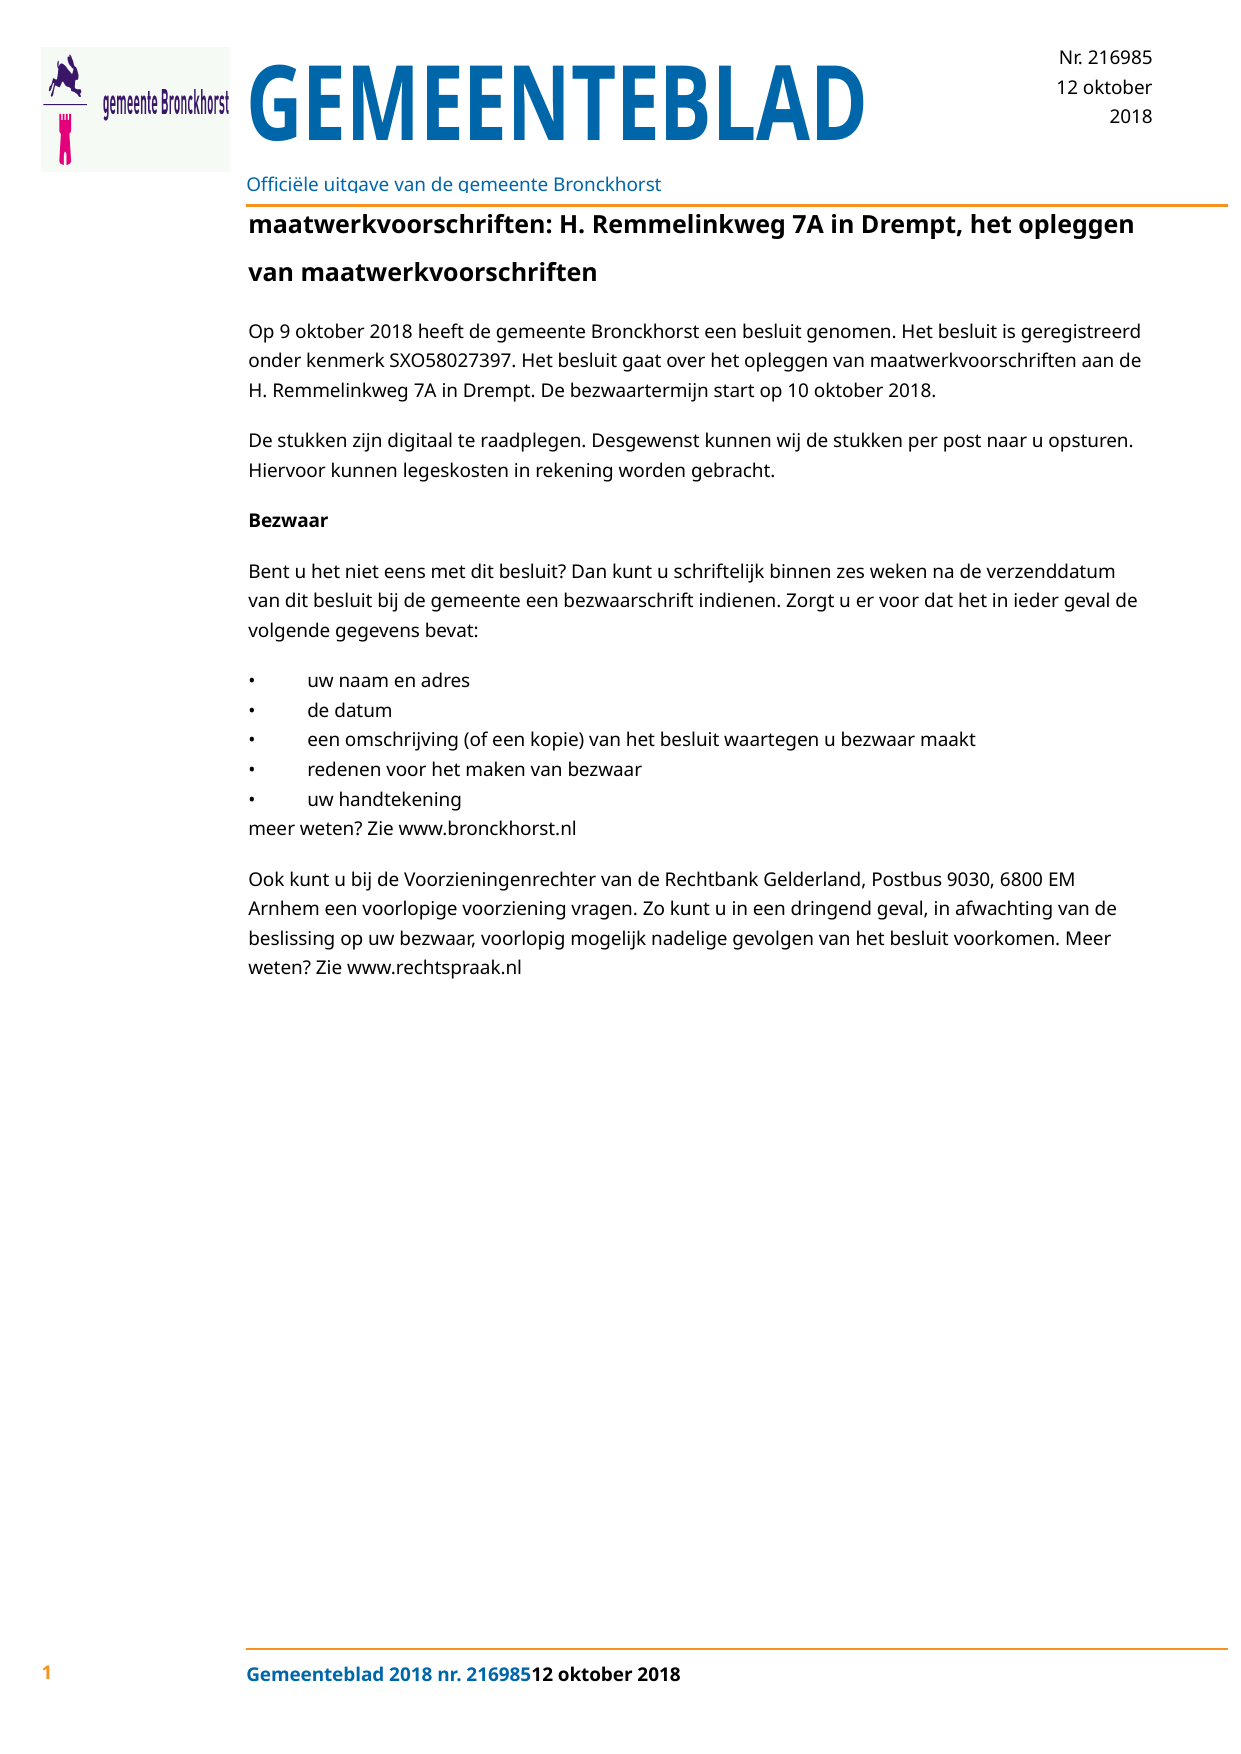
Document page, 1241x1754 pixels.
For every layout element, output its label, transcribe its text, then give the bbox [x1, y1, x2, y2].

text Bezwaar [248, 507, 1152, 533]
text Op 9 oktober 2018 heeft de gemeente Bronckhorst een besluit genomen. Het besluit is geregistreerd onder kenmerk SXO58027397. Het besluit gaat over het opleggen van maatwerkvoorschriften aan de H. Remmelinkweg 7A in Drempt. De bezwaartermijn start op 10 oktober 2018. [248, 318, 1152, 403]
text Bent u het niet eens met dit besluit? Dan kunt u schriftelijk binnen zes weken na de verzenddatum van dit besluit bij de gemeente een bezwaarschrift indienen. Zorgt u er voor dat het in ieder geval de volgende gegevens bevat: [248, 558, 1152, 643]
text Ook kunt u bij de Voorzieningenrechter van de Rechtbank Gelderland, Postbus 9030, 6800 EM Arnhem een voorlopige voorziening vragen. Zo kunt u in een dringend geval, in afwachting van de beslissing op uw bezwaar, voorlopig mogelijk nadelige gevolgen van het besluit voorkomen. Meer weten? Zie www.rechtspraak.nl [248, 866, 1152, 980]
list een omschrijving (of een kopie) van het besluit waartegen u bezwaar maakt [248, 727, 1152, 752]
list uw naam en adres [248, 667, 1152, 693]
text meer weten? Zie www.bronckhorst.nl [248, 815, 1152, 841]
list redenen voor het maken van bezwaar [248, 756, 1152, 782]
text maatwerkvoorschriften: H. Remmelinkweg 7A in Drempt, het opleggen van maatwerkvoorschriften [248, 207, 1152, 288]
list uw handtekening [248, 786, 1152, 812]
picture [41, 47, 231, 172]
list de datum [248, 697, 1152, 723]
text De stukken zijn digitaal te raadplegen. Desgewenst kunnen wij de stukken per post naar u opsturen. Hiervoor kunnen legeskosten in rekening worden gebracht. [248, 427, 1152, 483]
